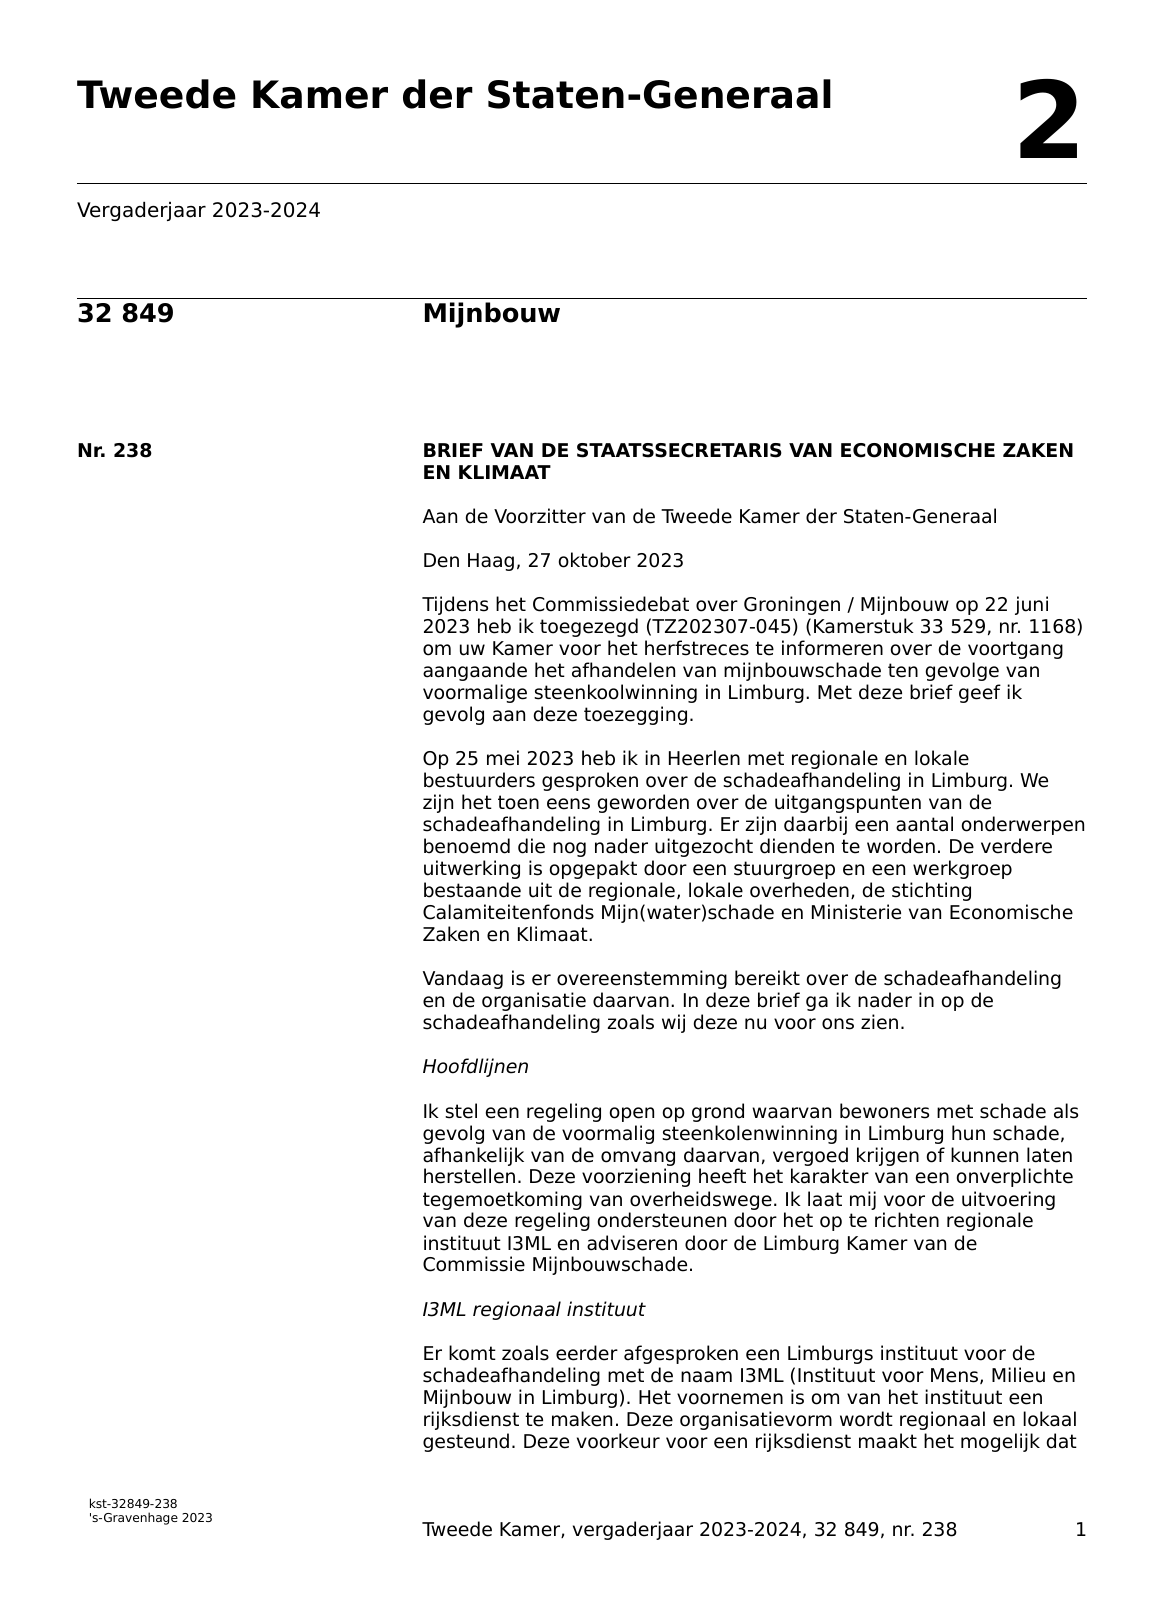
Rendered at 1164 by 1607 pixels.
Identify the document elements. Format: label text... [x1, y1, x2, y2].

table_header Tweede Kamer der Staten-Generaal [77, 59, 886, 183]
subtitle Hoofdlijnen [422, 1056, 1087, 1078]
text Tijdens het Commissiedebat over Groningen / Mijnbouw op 22 juni 2023 heb ik toegezegd (TZ202307-045) (Kamerstuk 33 529, nr. 1168) om uw Kamer voor het herfstreces te informeren over de voortgang aangaande het afhandelen van mijnbouwschade ten gevolge van voormalige steenkoolwinning in Limburg. Met deze brief geef ik gevolg aan deze toezegging. [422, 594, 1087, 726]
text Den Haag, 27 oktober 2023 [422, 550, 1087, 572]
text Vandaag is er overeenstemming bereikt over de schadeafhandeling en de organisatie daarvan. In deze brief ga ik nader in op de schadeafhandeling zoals wij deze nu voor ons zien. [422, 968, 1087, 1034]
table_cell Vergaderjaar 2023-2024 [77, 184, 1087, 298]
text kst-32849-238 [88, 1497, 323, 1511]
subtitle I3ML regionaal instituut [422, 1298, 1087, 1321]
subtitle Nr. 238 BRIEF VAN DE STAATSSECRETARIS VAN ECONOMISCHE ZAKEN EN KLIMAAT [77, 440, 1087, 484]
text 's-Gravenhage 2023 [88, 1511, 323, 1525]
table_header 2 [886, 59, 1087, 183]
text Ik stel een regeling open op grond waarvan bewoners met schade als gevolg van de voormalig steenkolenwinning in Limburg hun schade, afhankelijk van de omvang daarvan, vergoed krijgen of kunnen laten herstellen. Deze voorziening heeft het karakter van een onverplichte tegemoetkoming van overheidswege. Ik laat mij voor de uitvoering van deze regeling ondersteunen door het op te richten regionale instituut I3ML en adviseren door de Limburg Kamer van de Commissie Mijnbouwschade. [422, 1101, 1087, 1276]
text Er komt zoals eerder afgesproken een Limburgs instituut voor de schadeafhandeling met de naam I3ML (Instituut voor Mens, Milieu en Mijnbouw in Limburg). Het voornemen is om van het instituut een rijksdienst te maken. Deze organisatievorm wordt regionaal en lokaal gesteund. Deze voorkeur voor een rijksdienst maakt het mogelijk dat [422, 1343, 1087, 1453]
text Aan de Voorzitter van de Tweede Kamer der Staten-Generaal [422, 506, 1087, 528]
text Op 25 mei 2023 heb ik in Heerlen met regionale en lokale bestuurders gesproken over de schadeafhandeling in Limburg. We zijn het toen eens geworden over de uitgangspunten van de schadeafhandeling in Limburg. Er zijn daarbij een aantal onderwerpen benoemd die nog nader uitgezocht dienden te worden. De verdere uitwerking is opgepakt door een stuurgroep en een werkgroep bestaande uit de regionale, lokale overheden, de stichting Calamiteitenfonds Mijn(water)schade en Ministerie van Economische Zaken en Klimaat. [422, 748, 1087, 946]
subtitle 32 849 Mijnbouw [77, 299, 1087, 329]
